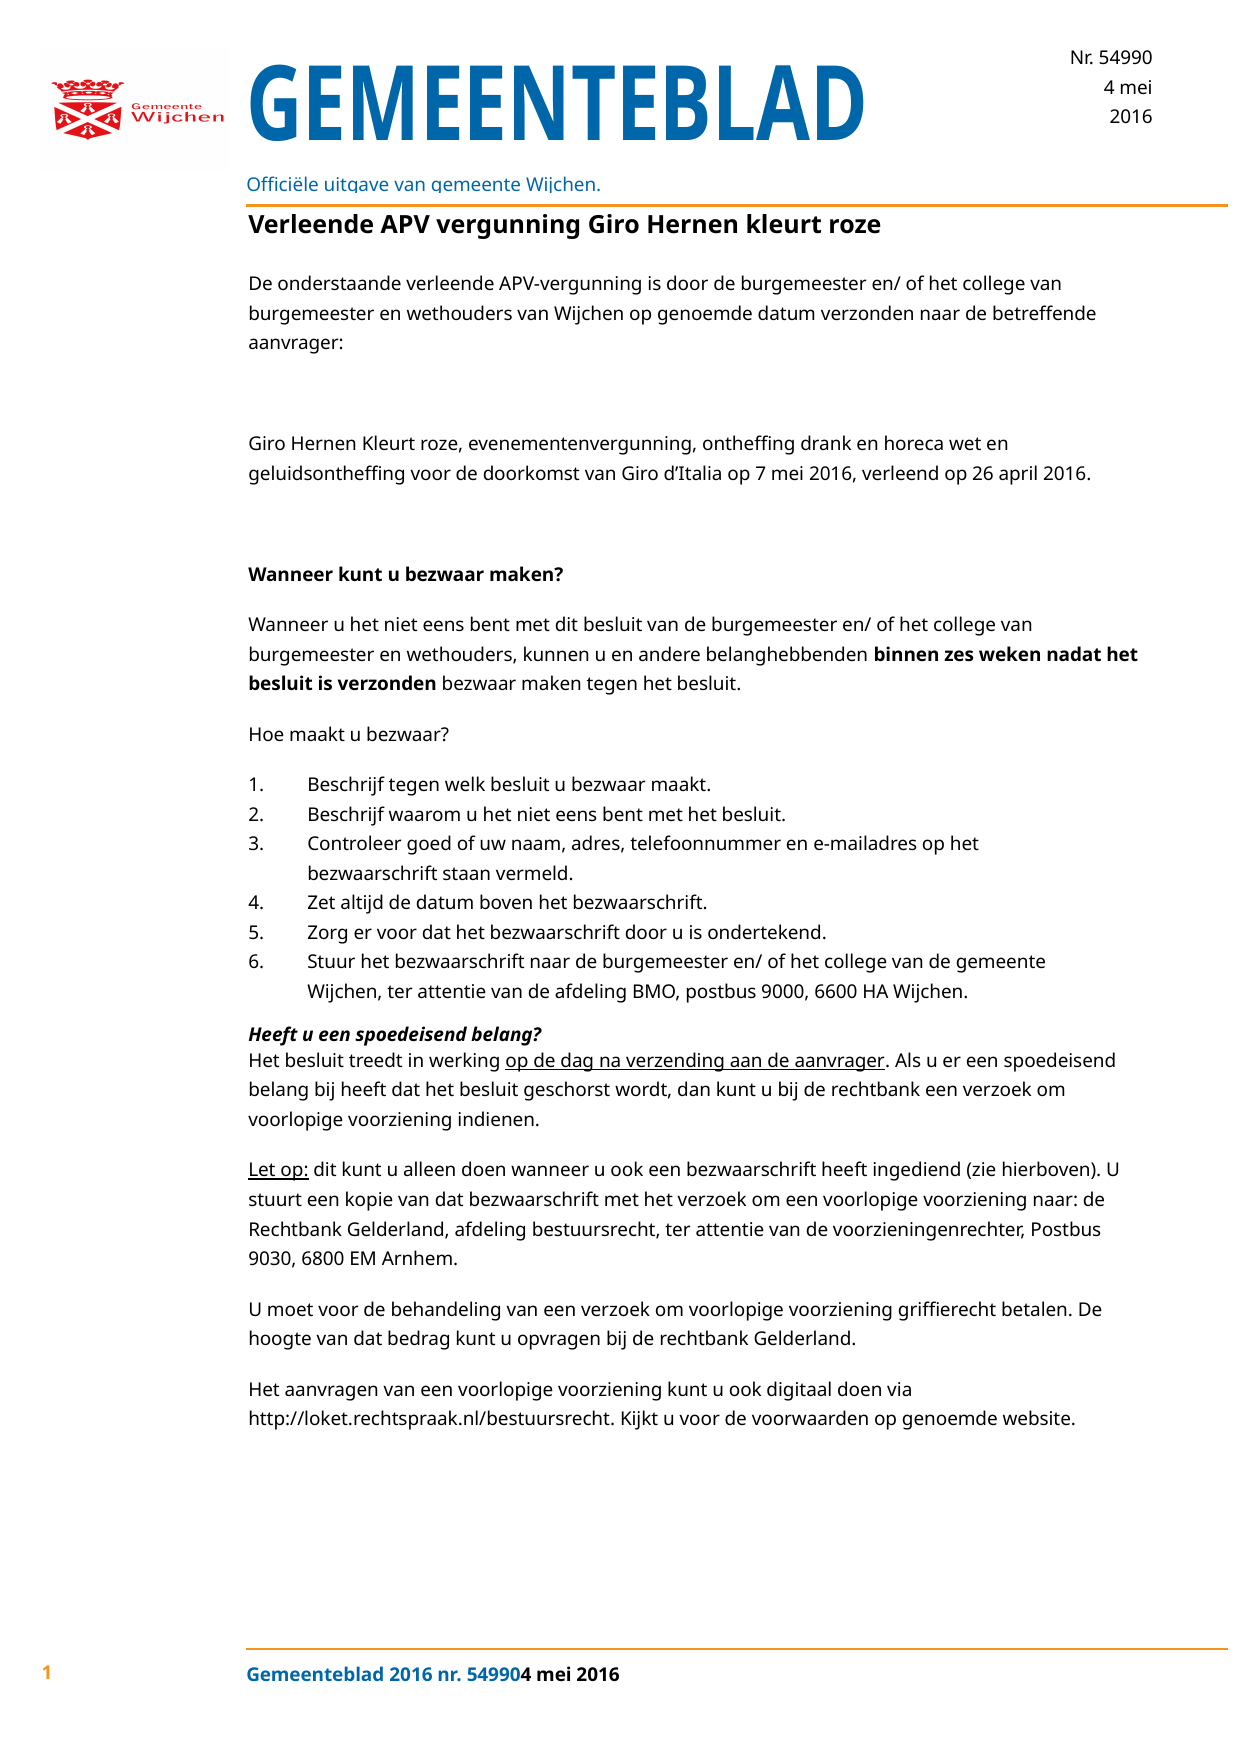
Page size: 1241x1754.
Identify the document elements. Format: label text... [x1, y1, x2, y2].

list Stuur het bezwaarschrift naar de burgemeester en/ of het college van de gemeente [248, 949, 1152, 974]
text Giro Hernen Kleurt roze, evenementenvergunning, ontheffing drank en horeca wet en geluidsontheffing voor de doorkomst van Giro d’Italia op 7 mei 2016, verleend op 26 april 2016. [248, 430, 1152, 486]
text Hoe maakt u bezwaar? [248, 721, 1152, 746]
list Wijchen, ter attentie van de afdeling BMO, postbus 9000, 6600 HA Wijchen. [248, 978, 1152, 1004]
list bezwaarschrift staan vermeld. [248, 860, 1152, 886]
text Let op: dit kunt u alleen doen wanneer u ook een bezwaarschrift heeft ingediend (zie hierboven). U stuurt een kopie van dat bezwaarschrift met het verzoek om een voorlopige voorziening naar: de Rechtbank Gelderland, afdeling bestuursrecht, ter attentie van de voorzieningenrechter, Postbus 9030, 6800 EM Arnhem. [248, 1157, 1152, 1271]
text U moet voor de behandeling van een verzoek om voorlopige voorziening griffierecht betalen. De hoogte van dat bedrag kunt u opvragen bij de rechtbank Gelderland. [248, 1296, 1152, 1351]
text Het besluit treedt in werking op de dag na verzending aan de aanvrager. Als u er een spoedeisend belang bij heeft dat het besluit geschorst wordt, dan kunt u bij de rechtbank een verzoek om voorlopige voorziening indienen. [248, 1047, 1152, 1132]
text Het aanvragen van een voorlopige voorziening kunt u ook digitaal doen via http://loket.rechtspraak.nl/bestuursrecht. Kijkt u voor de voorwaarden op genoemde website. [248, 1376, 1152, 1431]
text Wanneer u het niet eens bent met dit besluit van de burgemeester en/ of het college van burgemeester en wethouders, kunnen u en andere belanghebbenden binnen zes weken nadat het besluit is verzonden bezwaar maken tegen het besluit. [248, 611, 1152, 696]
text Verleende APV vergunning Giro Hernen kleurt roze [248, 207, 1152, 241]
list Zet altijd de datum boven het bezwaarschrift. [248, 889, 1152, 915]
list Beschrijf waarom u het niet eens bent met het besluit. [248, 801, 1152, 826]
picture [41, 47, 231, 172]
list Beschrijf tegen welk besluit u bezwaar maakt. [248, 771, 1152, 797]
text De onderstaande verleende APV-vergunning is door de burgemeester en/ of het college van burgemeester en wethouders van Wijchen op genoemde datum verzonden naar de betreffende aanvrager: [248, 270, 1152, 355]
text Heeft u een spoedeisend belang? [248, 1021, 1152, 1047]
list Controleer goed of uw naam, adres, telefoonnummer en e-mailadres op het [248, 830, 1152, 856]
text Wanneer kunt u bezwaar maken? [248, 561, 1152, 586]
list Zorg er voor dat het bezwaarschrift door u is ondertekend. [248, 919, 1152, 945]
